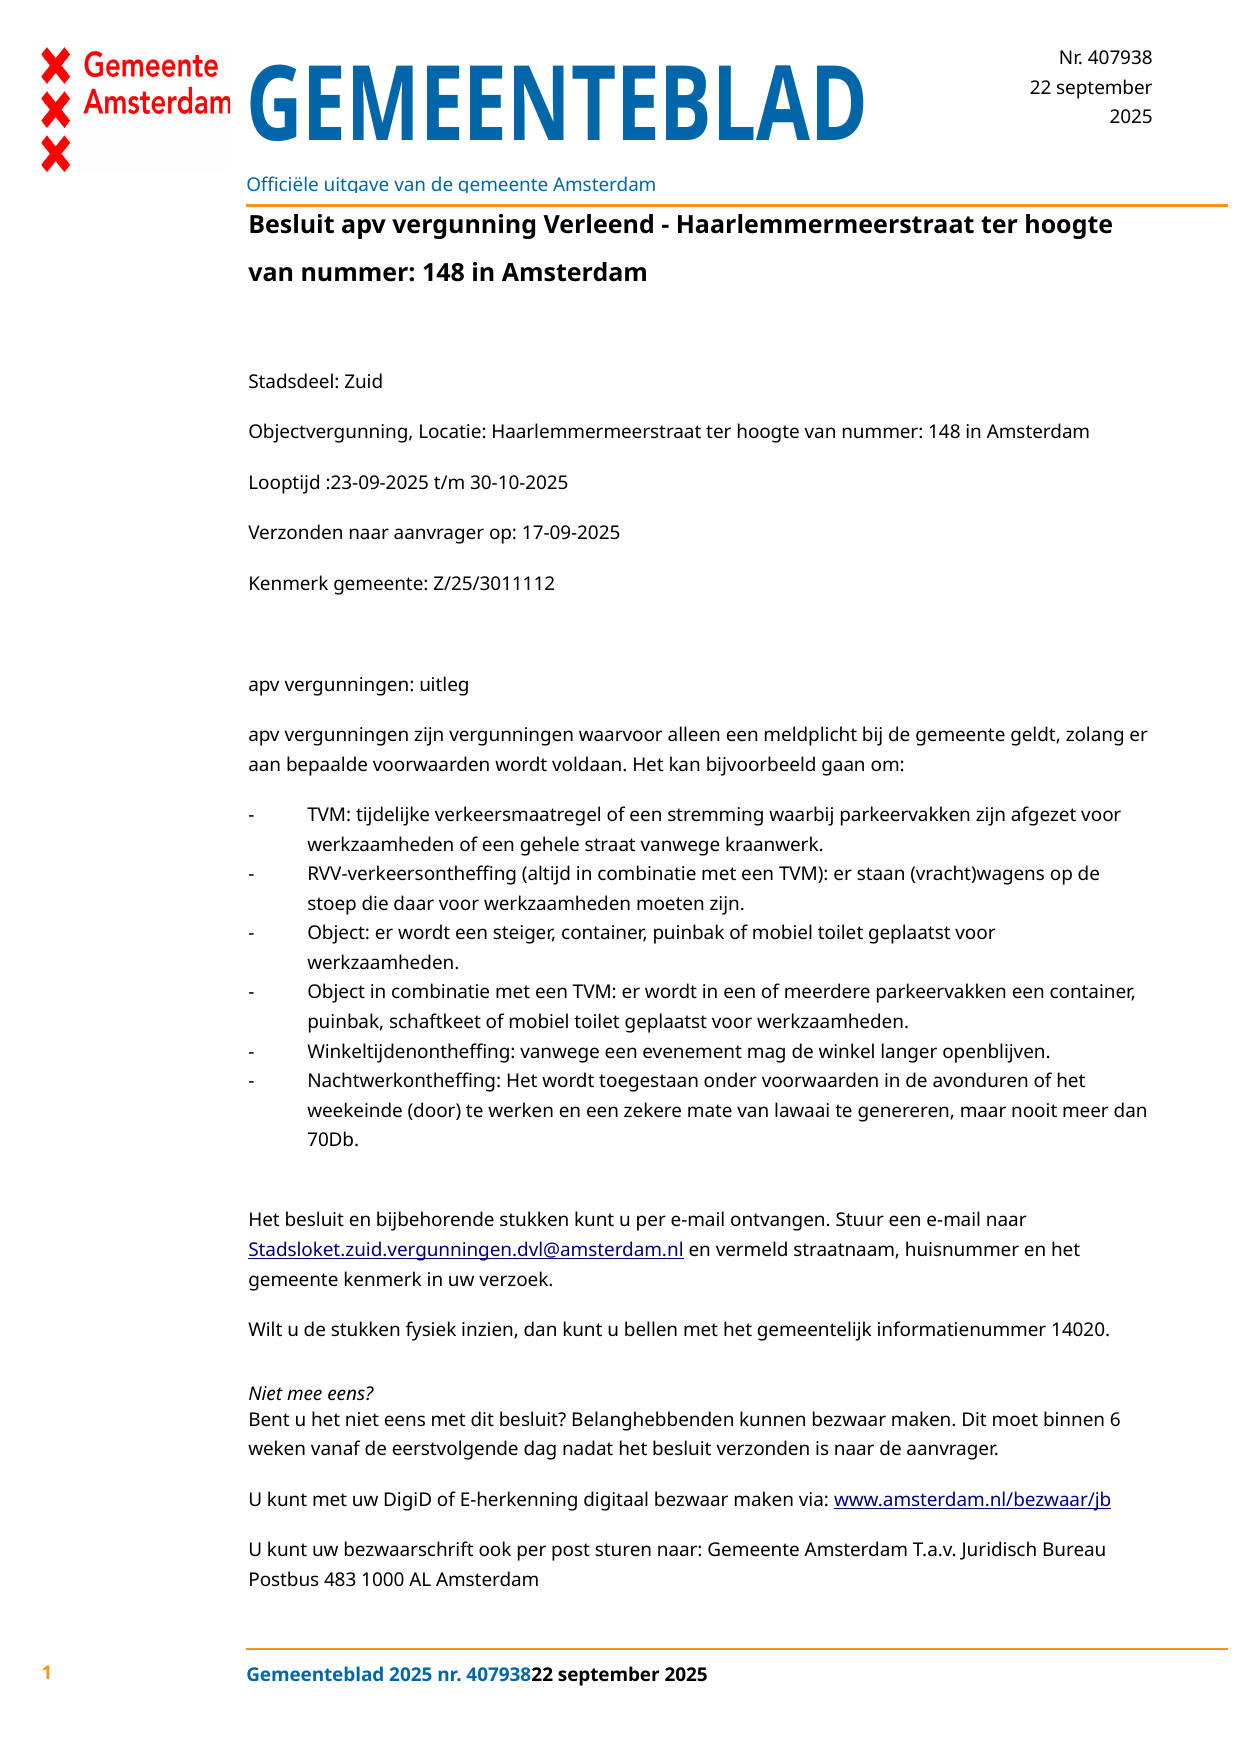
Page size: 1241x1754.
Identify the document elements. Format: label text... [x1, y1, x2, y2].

list Nachtwerkontheffing: Het wordt toegestaan onder voorwaarden in de avonduren of het weekeinde (door) te werken en een zekere mate van lawaai te genereren, maar nooit meer dan 70Db. [248, 1067, 1152, 1152]
list Winkeltijdenontheffing: vanwege een evenement mag de winkel langer openblijven. [248, 1038, 1152, 1064]
text Het besluit en bijbehorende stukken kunt u per e-mail ontvangen. Stuur een e-mail naar Stadsloket.zuid.vergunningen.dvl@amsterdam.nl en vermeld straatnaam, huisnummer en het gemeente kenmerk in uw verzoek. [248, 1207, 1152, 1292]
text apv vergunningen: uitleg [248, 671, 1152, 697]
picture [41, 47, 231, 172]
text Verzonden naar aanvrager op: 17-09-2025 [248, 519, 1152, 545]
text U kunt uw bezwaarschrift ook per post sturen naar: Gemeente Amsterdam T.a.v. Juridisch Bureau Postbus 483 1000 AL Amsterdam [248, 1536, 1152, 1592]
list TVM: tijdelijke verkeersmaatregel of een stremming waarbij parkeervakken zijn afgezet voor werkzaamheden of een gehele straat vanwege kraanwerk. [248, 801, 1152, 857]
text Looptijd :23-09-2025 t/m 30-10-2025 [248, 469, 1152, 495]
list Object: er wordt een steiger, container, puinbak of mobiel toilet geplaatst voor werkzaamheden. [248, 919, 1152, 975]
text Stadsdeel: Zuid [248, 368, 1152, 394]
text Kenmerk gemeente: Z/25/3011112 [248, 570, 1152, 596]
text U kunt met uw DigiD of E-herkenning digitaal bezwaar maken via: www.amsterdam.nl/bezwaar/jb [248, 1486, 1152, 1512]
list Object in combinatie met een TVM: er wordt in een of meerdere parkeervakken een container, puinbak, schaftkeet of mobiel toilet geplaatst voor werkzaamheden. [248, 979, 1152, 1034]
text Bent u het niet eens met dit besluit? Belanghebbenden kunnen bezwaar maken. Dit moet binnen 6 weken vanaf de eerstvolgende dag nadat het besluit verzonden is naar de aanvrager. [248, 1406, 1152, 1461]
text Besluit apv vergunning Verleend - Haarlemmermeerstraat ter hoogte van nummer: 148 in Amsterdam [248, 207, 1152, 288]
text Niet mee eens? [248, 1380, 1152, 1406]
text Objectvergunning, Locatie: Haarlemmermeerstraat ter hoogte van nummer: 148 in Amsterdam [248, 419, 1152, 444]
text apv vergunningen zijn vergunningen waarvoor alleen een meldplicht bij de gemeente geldt, zolang er aan bepaalde voorwaarden wordt voldaan. Het kan bijvoorbeeld gaan om: [248, 721, 1152, 777]
list RVV-verkeersontheffing (altijd in combinatie met een TVM): er staan (vracht)wagens op de stoep die daar voor werkzaamheden moeten zijn. [248, 860, 1152, 916]
text Wilt u de stukken fysiek inzien, dan kunt u bellen met het gemeentelijk informatienummer 14020. [248, 1316, 1152, 1342]
